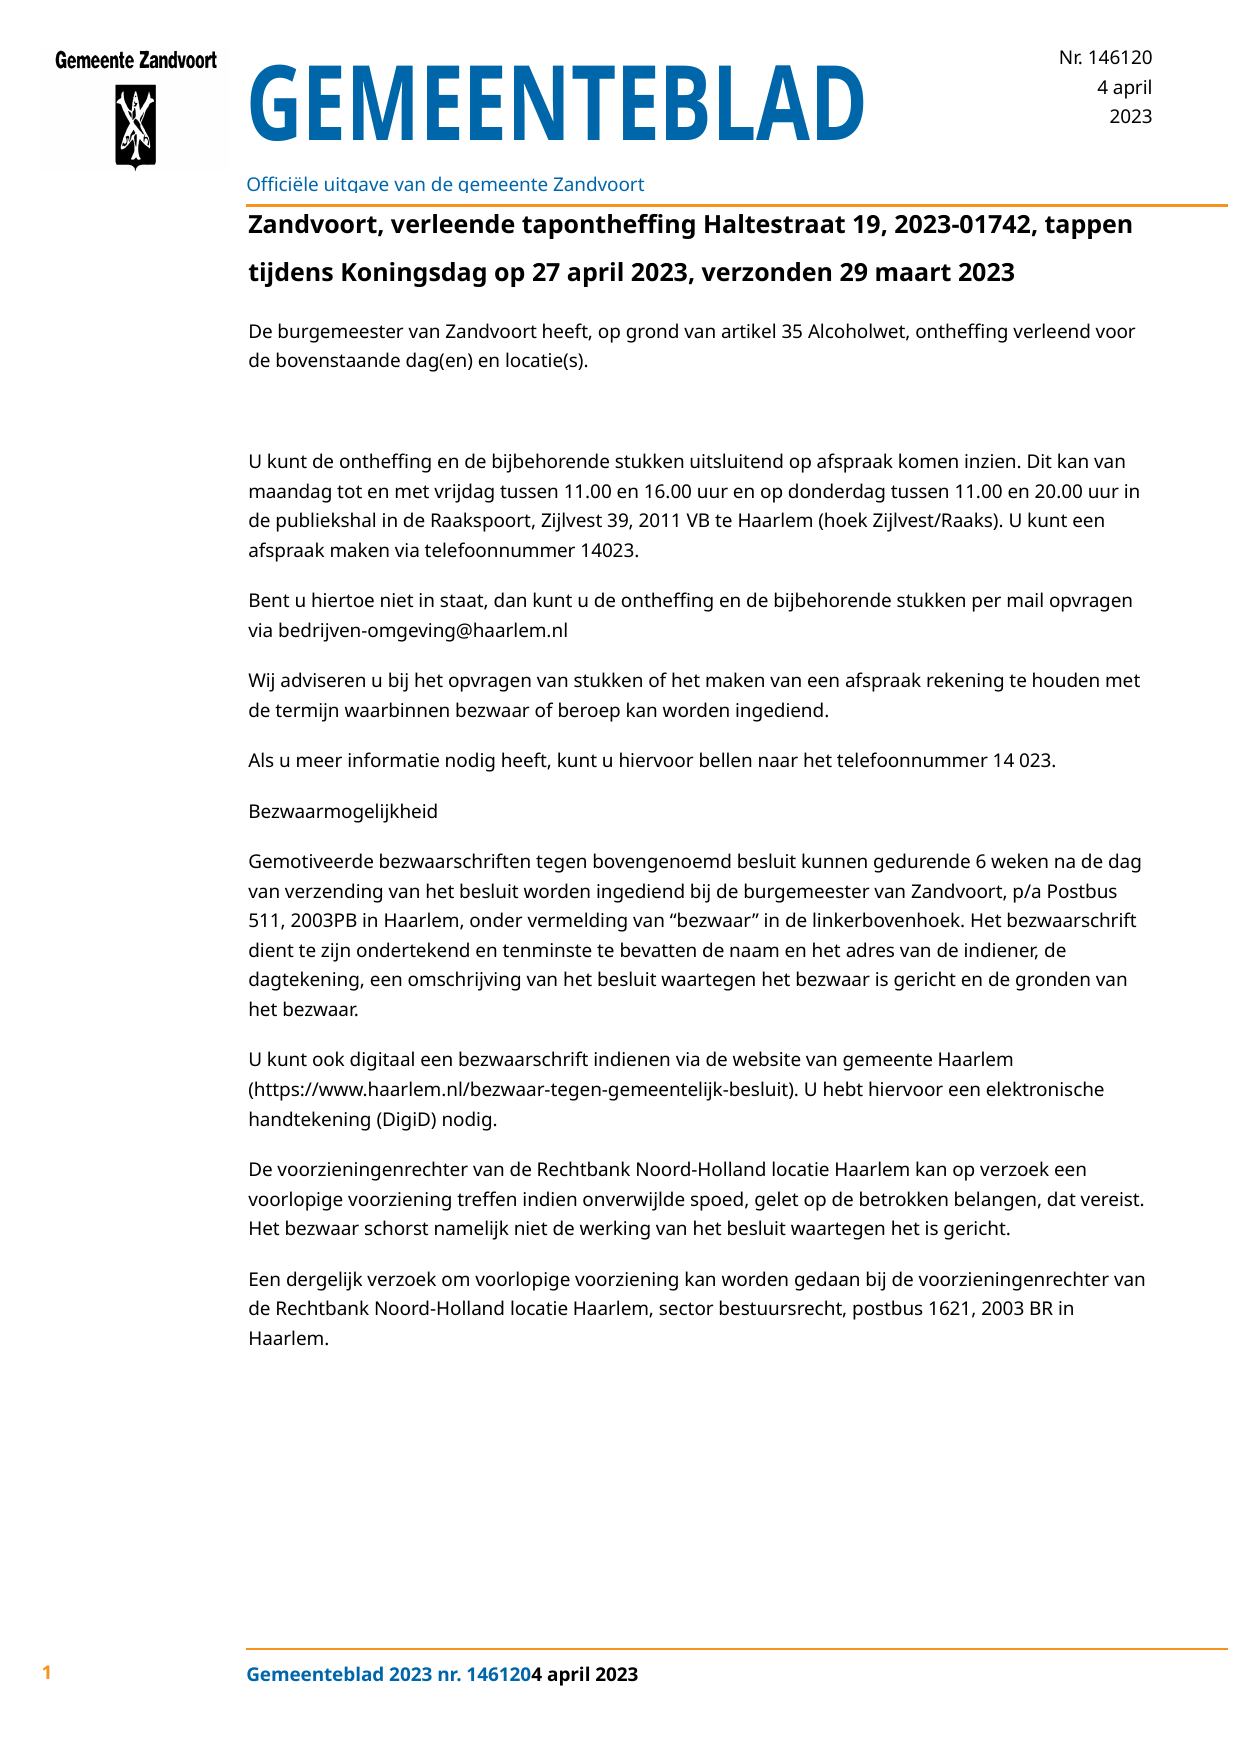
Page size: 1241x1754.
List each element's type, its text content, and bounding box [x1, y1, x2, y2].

text Wij adviseren u bij het opvragen van stukken of het maken van een afspraak rekening te houden met de termijn waarbinnen bezwaar of beroep kan worden ingediend. [248, 667, 1152, 723]
text Als u meer informatie nodig heeft, kunt u hiervoor bellen naar het telefoonnummer 14 023. [248, 747, 1152, 773]
text Een dergelijk verzoek om voorlopige voorziening kan worden gedaan bij de voorzieningenrechter van de Rechtbank Noord-Holland locatie Haarlem, sector bestuursrecht, postbus 1621, 2003 BR in Haarlem. [248, 1266, 1152, 1351]
text De burgemeester van Zandvoort heeft, op grond van artikel 35 Alcoholwet, ontheffing verleend voor de bovenstaande dag(en) en locatie(s). [248, 318, 1152, 373]
text Bent u hiertoe niet in staat, dan kunt u de ontheffing en de bijbehorende stukken per mail opvragen via bedrijven-omgeving@haarlem.nl [248, 587, 1152, 643]
text U kunt ook digitaal een bezwaarschrift indienen via de website van gemeente Haarlem (https://www.haarlem.nl/bezwaar-tegen-gemeentelijk-besluit). U hebt hiervoor een elektronische handtekening (DigiD) nodig. [248, 1047, 1152, 1132]
picture [41, 47, 231, 172]
text Zandvoort, verleende tapontheffing Haltestraat 19, 2023-01742, tappen tijdens Koningsdag op 27 april 2023, verzonden 29 maart 2023 [248, 207, 1152, 288]
text De voorzieningenrechter van de Rechtbank Noord-Holland locatie Haarlem kan op verzoek een voorlopige voorziening treffen indien onverwijlde spoed, gelet op de betrokken belangen, dat vereist. Het bezwaar schorst namelijk niet de werking van het besluit waartegen het is gericht. [248, 1156, 1152, 1241]
text Bezwaarmogelijkheid [248, 798, 1152, 824]
text U kunt de ontheffing en de bijbehorende stukken uitsluitend op afspraak komen inzien. Dit kan van maandag tot en met vrijdag tussen 11.00 en 16.00 uur en op donderdag tussen 11.00 en 20.00 uur in de publiekshal in de Raakspoort, Zijlvest 39, 2011 VB te Haarlem (hoek Zijlvest/Raaks). U kunt een afspraak maken via telefoonnummer 14023. [248, 448, 1152, 563]
text Gemotiveerde bezwaarschriften tegen bovengenoemd besluit kunnen gedurende 6 weken na de dag van verzending van het besluit worden ingediend bij de burgemeester van Zandvoort, p/a Postbus 511, 2003PB in Haarlem, onder vermelding van “bezwaar” in de linkerbovenhoek. Het bezwaarschrift dient te zijn ondertekend en tenminste te bevatten de naam en het adres van de indiener, de dagtekening, een omschrijving van het besluit waartegen het bezwaar is gericht en de gronden van het bezwaar. [248, 848, 1152, 1022]
